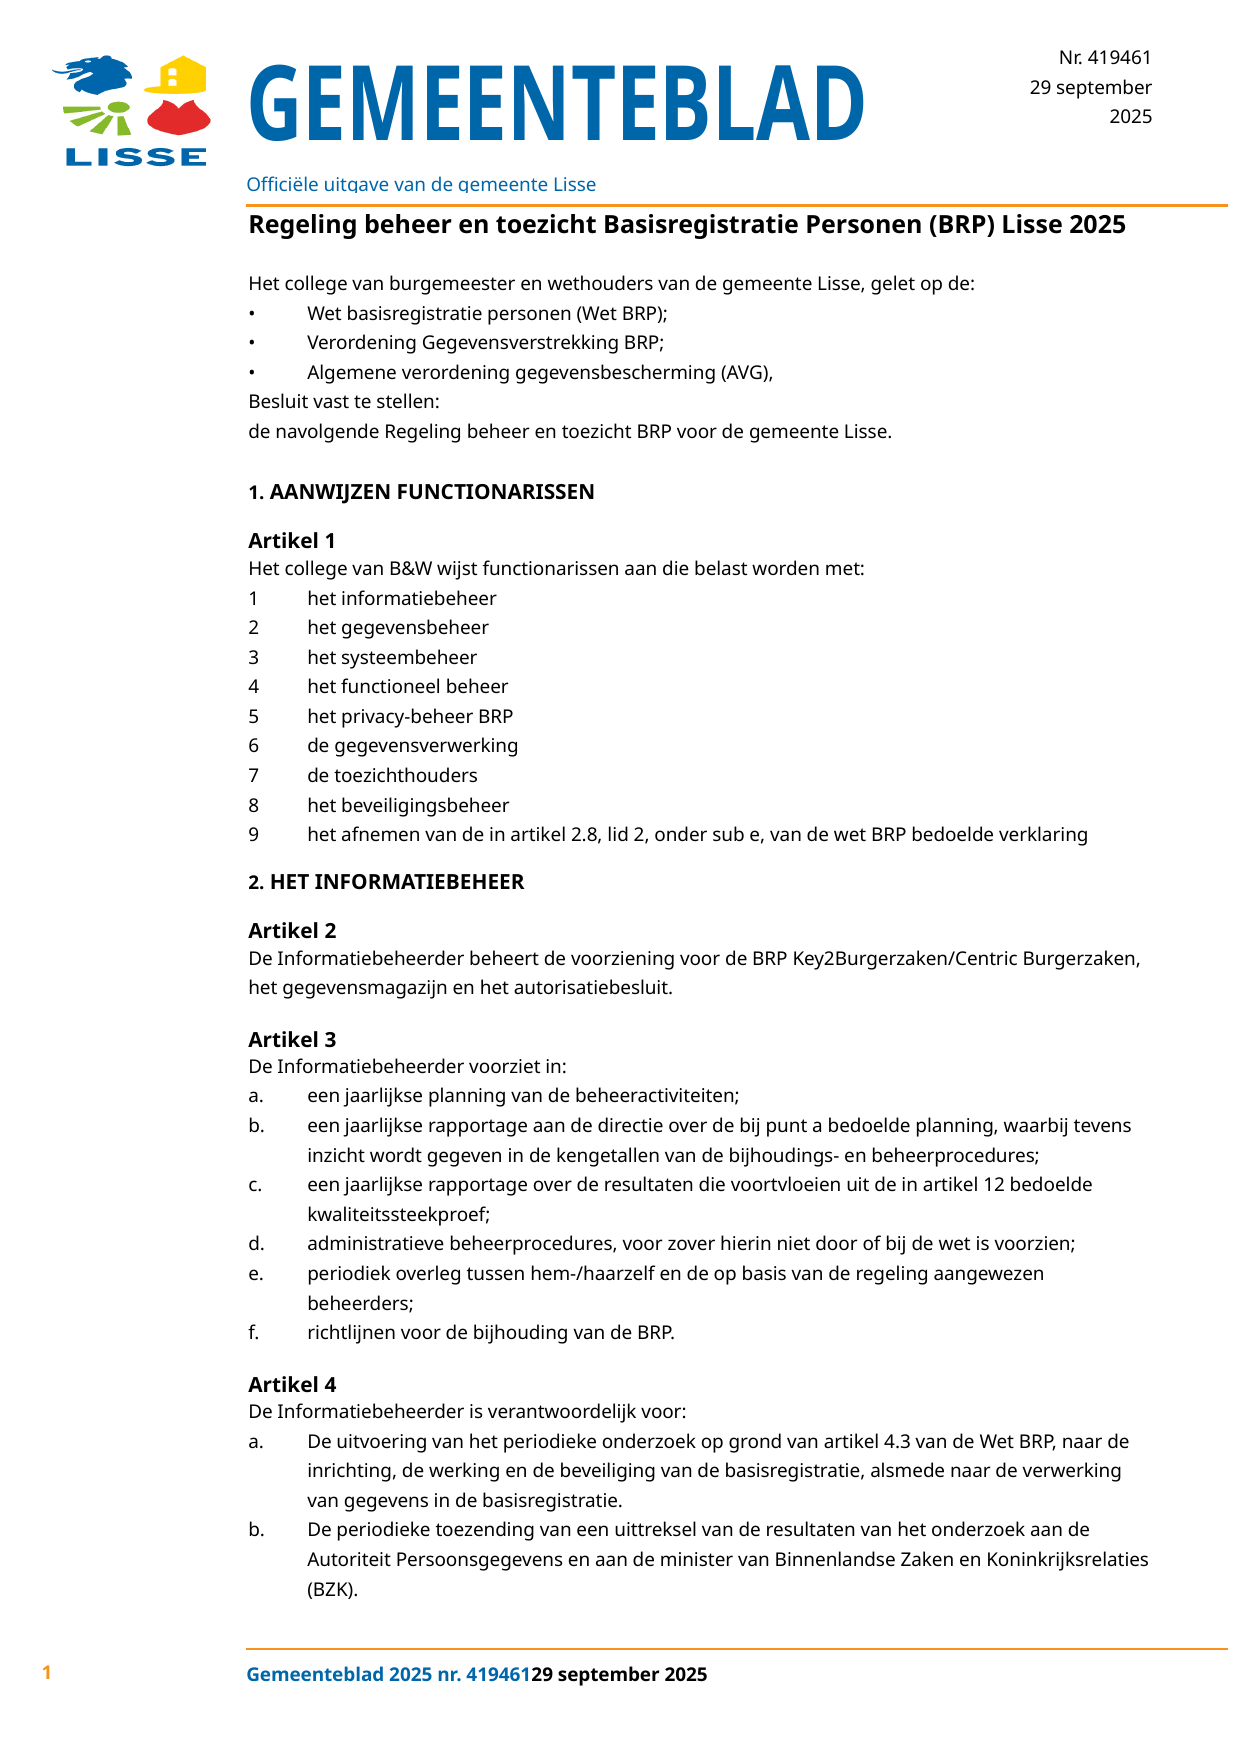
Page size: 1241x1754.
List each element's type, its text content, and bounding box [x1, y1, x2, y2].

list de toezichthouders [248, 762, 1152, 788]
text Het college van burgemeester en wethouders van de gemeente Lisse, gelet op de: [248, 270, 1152, 296]
text De Informatiebeheerder is verantwoordelijk voor: [248, 1398, 1152, 1424]
list het systeembeheer [248, 644, 1152, 669]
list het afnemen van de in artikel 2.8, lid 2, onder sub e, van de wet BRP bedoelde verklaring [248, 821, 1152, 847]
text De Informatiebeheerder voorziet in: [248, 1053, 1152, 1079]
list het privacy-beheer BRP [248, 703, 1152, 729]
list het functioneel beheer [248, 673, 1152, 699]
text Regeling beheer en toezicht Basisregistratie Personen (BRP) Lisse 2025 [248, 207, 1152, 241]
list het gegevensbeheer [248, 614, 1152, 640]
text Artikel 2 [248, 916, 1152, 945]
text Artikel 3 [248, 1025, 1152, 1053]
text Artikel 1 [248, 527, 1152, 555]
text 2. HET INFORMATIEBEHEER [248, 867, 1152, 895]
list De uitvoering van het periodieke onderzoek op grond van artikel 4.3 van de Wet BRP, naar de inrichting, de werking en de beveiliging van de basisregistratie, alsmede naar de verwerking van gegevens in de basisregistratie. [248, 1428, 1152, 1513]
list Wet basisregistratie personen (Wet BRP); [248, 300, 1152, 326]
text 1. AANWIJZEN FUNCTIONARISSEN [248, 477, 1152, 506]
picture [41, 47, 231, 172]
list De periodieke toezending van een uittreksel van de resultaten van het onderzoek aan de Autoriteit Persoonsgegevens en aan de minister van Binnenlandse Zaken en Koninkrijksrelaties (BZK). [248, 1517, 1152, 1601]
text de navolgende Regeling beheer en toezicht BRP voor de gemeente Lisse. [248, 418, 1152, 444]
list Verordening Gegevensverstrekking BRP; [248, 329, 1152, 355]
list een jaarlijkse planning van de beheeractiviteiten; [248, 1083, 1152, 1108]
list de gegevensverwerking [248, 733, 1152, 758]
list een jaarlijkse rapportage aan de directie over de bij punt a bedoelde planning, waarbij tevens inzicht wordt gegeven in de kengetallen van de bijhoudings- en beheerprocedures; [248, 1112, 1152, 1168]
list een jaarlijkse rapportage over de resultaten die voortvloeien uit de in artikel 12 bedoelde kwaliteitssteekproef; [248, 1171, 1152, 1227]
text De Informatiebeheerder beheert de voorziening voor de BRP Key2Burgerzaken/Centric Burgerzaken, het gegevensmagazijn en het autorisatiebesluit. [248, 945, 1152, 1000]
list richtlijnen voor de bijhouding van de BRP. [248, 1319, 1152, 1345]
text Het college van B&W wijst functionarissen aan die belast worden met: [248, 555, 1152, 581]
list het informatiebeheer [248, 585, 1152, 610]
text Artikel 4 [248, 1370, 1152, 1398]
list Algemene verordening gegevensbescherming (AVG), [248, 359, 1152, 385]
list administratieve beheerprocedures, voor zover hierin niet door of bij de wet is voorzien; [248, 1231, 1152, 1256]
text Besluit vast te stellen: [248, 389, 1152, 414]
list het beveiligingsbeheer [248, 792, 1152, 817]
list periodiek overleg tussen hem-/haarzelf en de op basis van de regeling aangewezen beheerders; [248, 1260, 1152, 1316]
